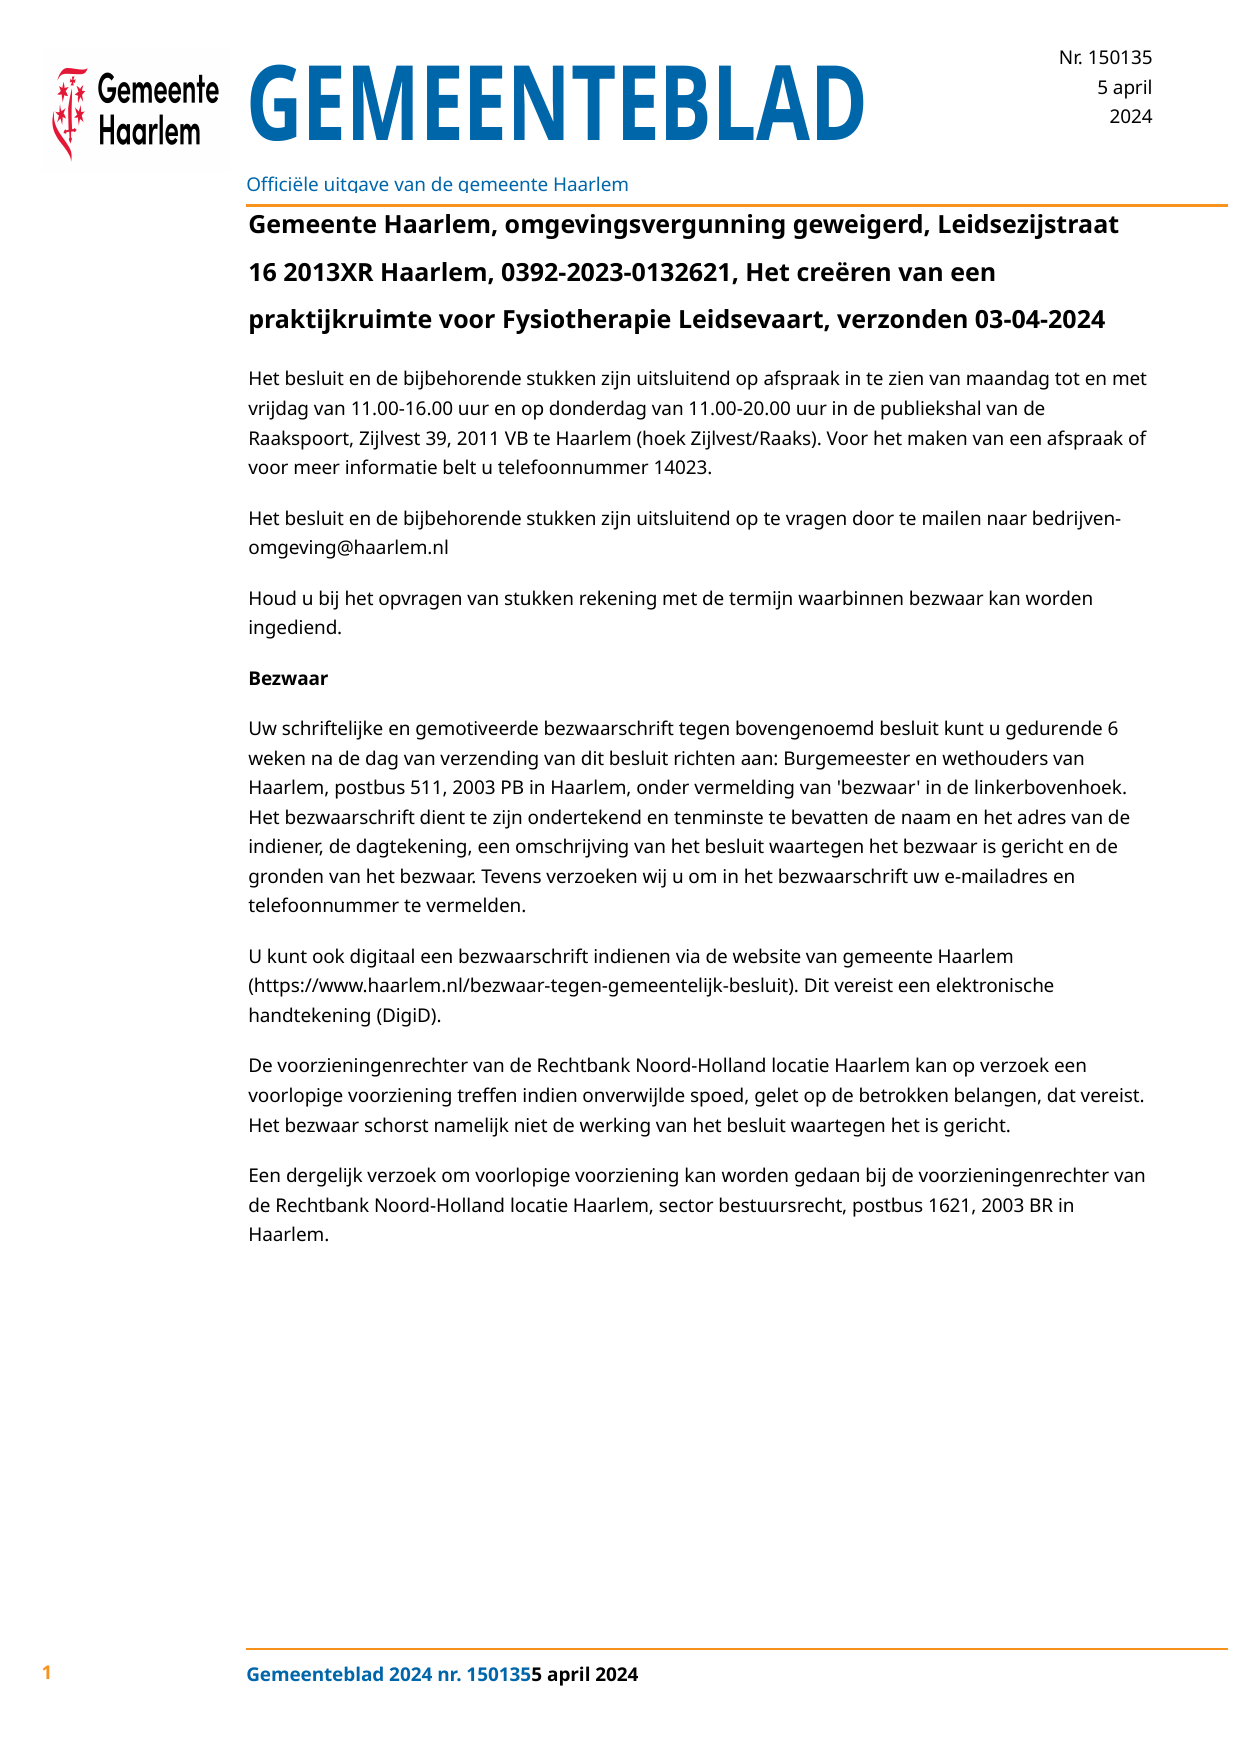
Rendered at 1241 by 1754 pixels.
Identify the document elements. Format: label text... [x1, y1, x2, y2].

text U kunt ook digitaal een bezwaarschrift indienen via de website van gemeente Haarlem (https://www.haarlem.nl/bezwaar-tegen-gemeentelijk-besluit). Dit vereist een elektronische handtekening (DigiD). [248, 943, 1152, 1028]
text Gemeente Haarlem, omgevingsvergunning geweigerd, Leidsezijstraat 16 2013XR Haarlem, 0392-2023-0132621, Het creëren van een praktijkruimte voor Fysiotherapie Leidsevaart, verzonden 03-04-2024 [248, 207, 1152, 336]
picture [41, 47, 231, 172]
text Bezwaar [248, 665, 1152, 690]
text Het besluit en de bijbehorende stukken zijn uitsluitend op te vragen door te mailen naar bedrijven-omgeving@haarlem.nl [248, 505, 1152, 560]
text Uw schriftelijke en gemotiveerde bezwaarschrift tegen bovengenoemd besluit kunt u gedurende 6 weken na de dag van verzending van dit besluit richten aan: Burgemeester en wethouders van Haarlem, postbus 511, 2003 PB in Haarlem, onder vermelding van 'bezwaar' in de linkerbovenhoek. Het bezwaarschrift dient te zijn ondertekend en tenminste te bevatten de naam en het adres van de indiener, de dagtekening, een omschrijving van het besluit waartegen het bezwaar is gericht en de gronden van het bezwaar. Tevens verzoeken wij u om in het bezwaarschrift uw e-mailadres en telefoonnummer te vermelden. [248, 715, 1152, 918]
text Houd u bij het opvragen van stukken rekening met de termijn waarbinnen bezwaar kan worden ingediend. [248, 585, 1152, 640]
text Een dergelijk verzoek om voorlopige voorziening kan worden gedaan bij de voorzieningenrechter van de Rechtbank Noord-Holland locatie Haarlem, sector bestuursrecht, postbus 1621, 2003 BR in Haarlem. [248, 1162, 1152, 1247]
text Het besluit en de bijbehorende stukken zijn uitsluitend op afspraak in te zien van maandag tot en met vrijdag van 11.00-16.00 uur en op donderdag van 11.00-20.00 uur in de publiekshal van de Raakspoort, Zijlvest 39, 2011 VB te Haarlem (hoek Zijlvest/Raaks). Voor het maken van een afspraak of voor meer informatie belt u telefoonnummer 14023. [248, 366, 1152, 480]
text De voorzieningenrechter van de Rechtbank Noord-Holland locatie Haarlem kan op verzoek een voorlopige voorziening treffen indien onverwijlde spoed, gelet op de betrokken belangen, dat vereist. Het bezwaar schorst namelijk niet de werking van het besluit waartegen het is gericht. [248, 1053, 1152, 1137]
